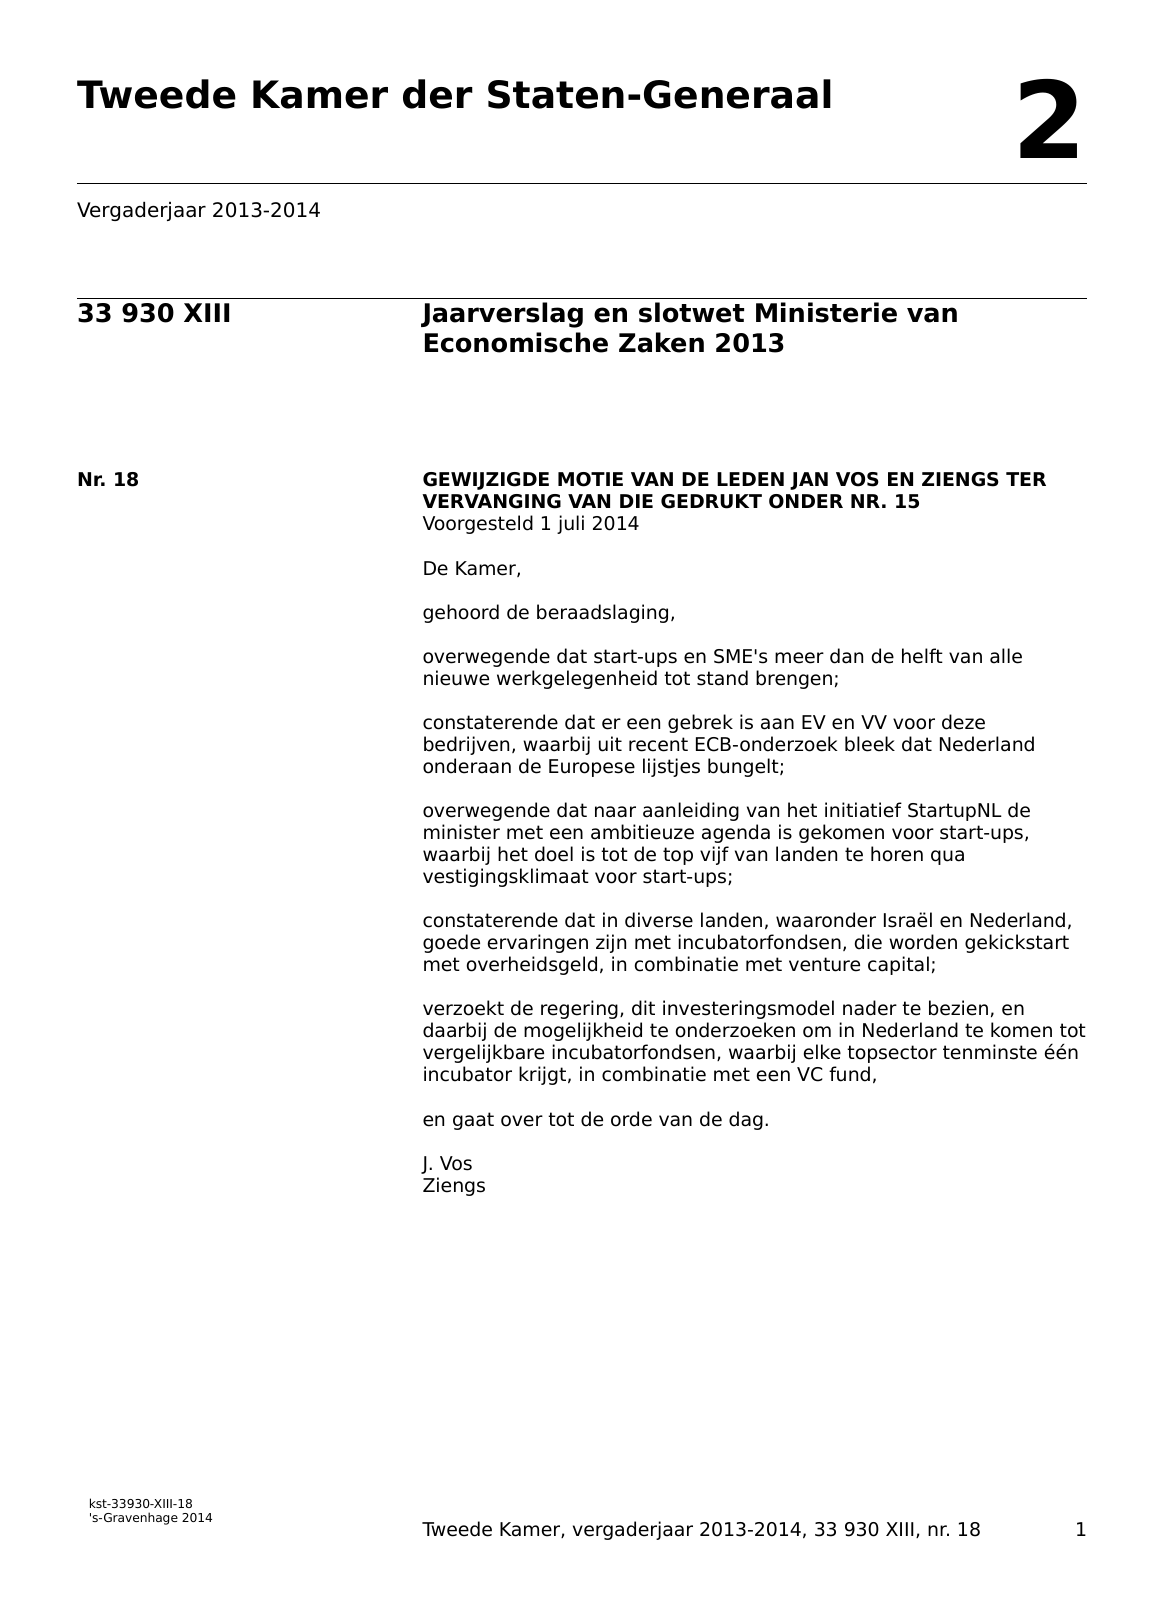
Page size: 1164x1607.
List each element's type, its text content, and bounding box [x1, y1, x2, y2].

text gehoord de beraadslaging, [422, 602, 1087, 624]
text Voorgesteld 1 juli 2014 [422, 513, 1087, 535]
text J. Vos [422, 1153, 1087, 1174]
table_header 2 [886, 59, 1087, 183]
table_header Tweede Kamer der Staten-Generaal [77, 59, 886, 183]
text constaterende dat in diverse landen, waaronder Israël en Nederland, goede ervaringen zijn met incubatorfondsen, die worden gekickstart met overheidsgeld, in combinatie met venture capital; [422, 910, 1087, 976]
text De Kamer, [422, 557, 1087, 579]
table_cell Vergaderjaar 2013-2014 [77, 184, 1087, 298]
text verzoekt de regering, dit investeringsmodel nader te bezien, en daarbij de mogelijkheid te onderzoeken om in Nederland te komen tot vergelijkbare incubatorfondsen, waarbij elke topsector tenminste één incubator krijgt, in combinatie met een VC fund, [422, 998, 1087, 1086]
text overwegende dat start-ups en SME's meer dan de helft van alle nieuwe werkgelegenheid tot stand brengen; [422, 646, 1087, 690]
subtitle Nr. 18 GEWIJZIGDE MOTIE VAN DE LEDEN JAN VOS EN ZIENGS TER VERVANGING VAN DIE GEDRUKT ONDER NR. 15 [77, 469, 1087, 513]
text 's-Gravenhage 2014 [88, 1511, 323, 1525]
text en gaat over tot de orde van de dag. [422, 1108, 1087, 1130]
text Ziengs [422, 1174, 1087, 1197]
subtitle 33 930 XIII Jaarverslag en slotwet Ministerie van Economische Zaken 2013 [77, 299, 1087, 358]
text constaterende dat er een gebrek is aan EV en VV voor deze bedrijven, waarbij uit recent ECB-onderzoek bleek dat Nederland onderaan de Europese lijstjes bungelt; [422, 712, 1087, 778]
text kst-33930-XIII-18 [88, 1497, 323, 1511]
text overwegende dat naar aanleiding van het initiatief StartupNL de minister met een ambitieuze agenda is gekomen voor start-ups, waarbij het doel is tot de top vijf van landen te horen qua vestigingsklimaat voor start-ups; [422, 800, 1087, 888]
